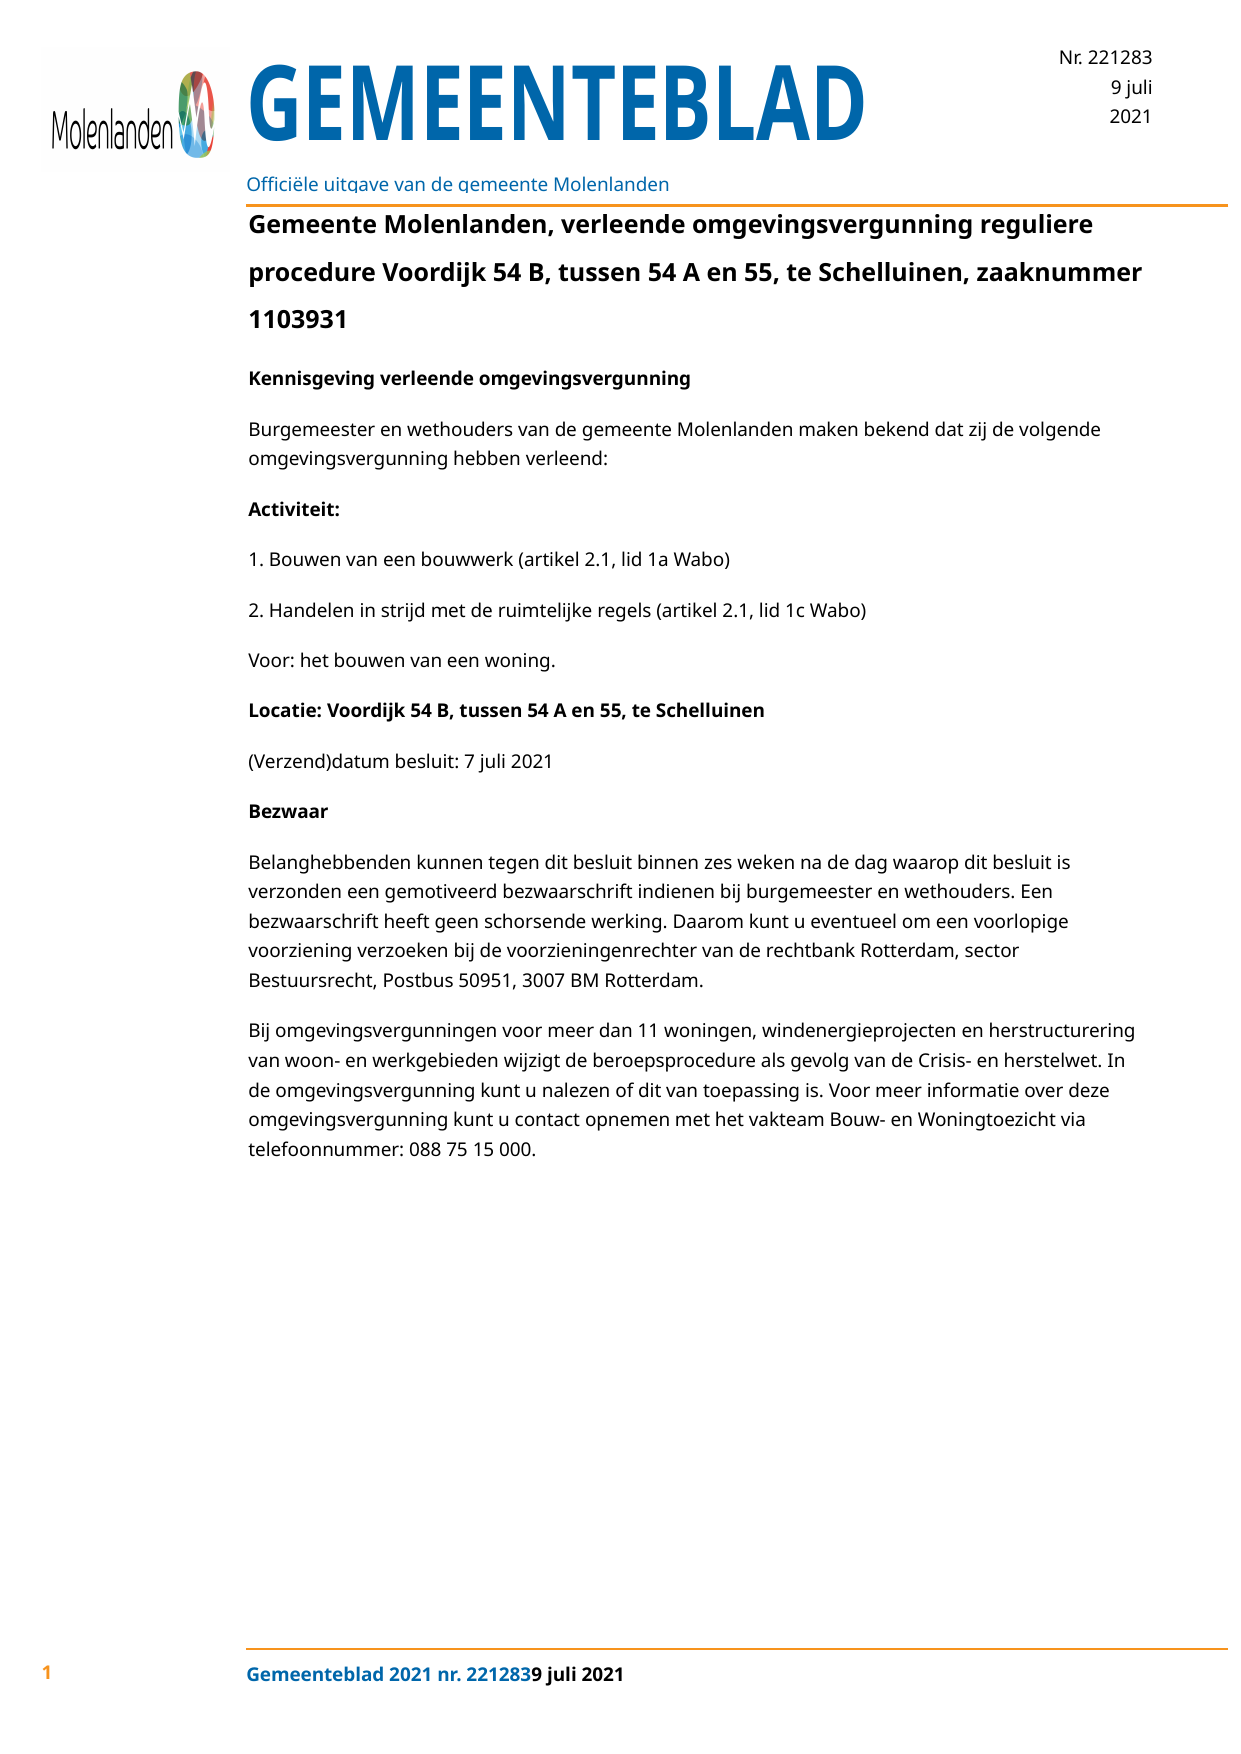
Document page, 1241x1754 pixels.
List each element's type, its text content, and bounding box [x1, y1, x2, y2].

text Belanghebbenden kunnen tegen dit besluit binnen zes weken na de dag waarop dit besluit is verzonden een gemotiveerd bezwaarschrift indienen bij burgemeester en wethouders. Een bezwaarschrift heeft geen schorsende werking. Daarom kunt u eventueel om een voorlopige voorziening verzoeken bij de voorzieningenrechter van de rechtbank Rotterdam, sector Bestuursrecht, Postbus 50951, 3007 BM Rotterdam. [248, 849, 1152, 993]
text (Verzend)datum besluit: 7 juli 2021 [248, 748, 1152, 774]
text 1. Bouwen van een bouwwerk (artikel 2.1, lid 1a Wabo) [248, 546, 1152, 572]
text Locatie: Voordijk 54 B, tussen 54 A en 55, te Schelluinen [248, 698, 1152, 723]
text Voor: het bouwen van een woning. [248, 647, 1152, 673]
text Burgemeester en wethouders van de gemeente Molenlanden maken bekend dat zij de volgende omgevingsvergunning hebben verleend: [248, 416, 1152, 471]
text Bezwaar [248, 798, 1152, 824]
text Activiteit: [248, 496, 1152, 522]
text Gemeente Molenlanden, verleende omgevingsvergunning reguliere procedure Voordijk 54 B, tussen 54 A en 55, te Schelluinen, zaaknummer 1103931 [248, 207, 1152, 336]
text 2. Handelen in strijd met de ruimtelijke regels (artikel 2.1, lid 1c Wabo) [248, 597, 1152, 622]
text Bij omgevingsvergunningen voor meer dan 11 woningen, windenergieprojecten en herstructurering van woon- en werkgebieden wijzigt de beroepsprocedure als gevolg van de Crisis- en herstelwet. In de omgevingsvergunning kunt u nalezen of dit van toepassing is. Voor meer informatie over deze omgevingsvergunning kunt u contact opnemen met het vakteam Bouw- en Woningtoezicht via telefoonnummer: 088 75 15 000. [248, 1018, 1152, 1162]
text Kennisgeving verleende omgevingsvergunning [248, 366, 1152, 391]
picture [41, 47, 231, 172]
